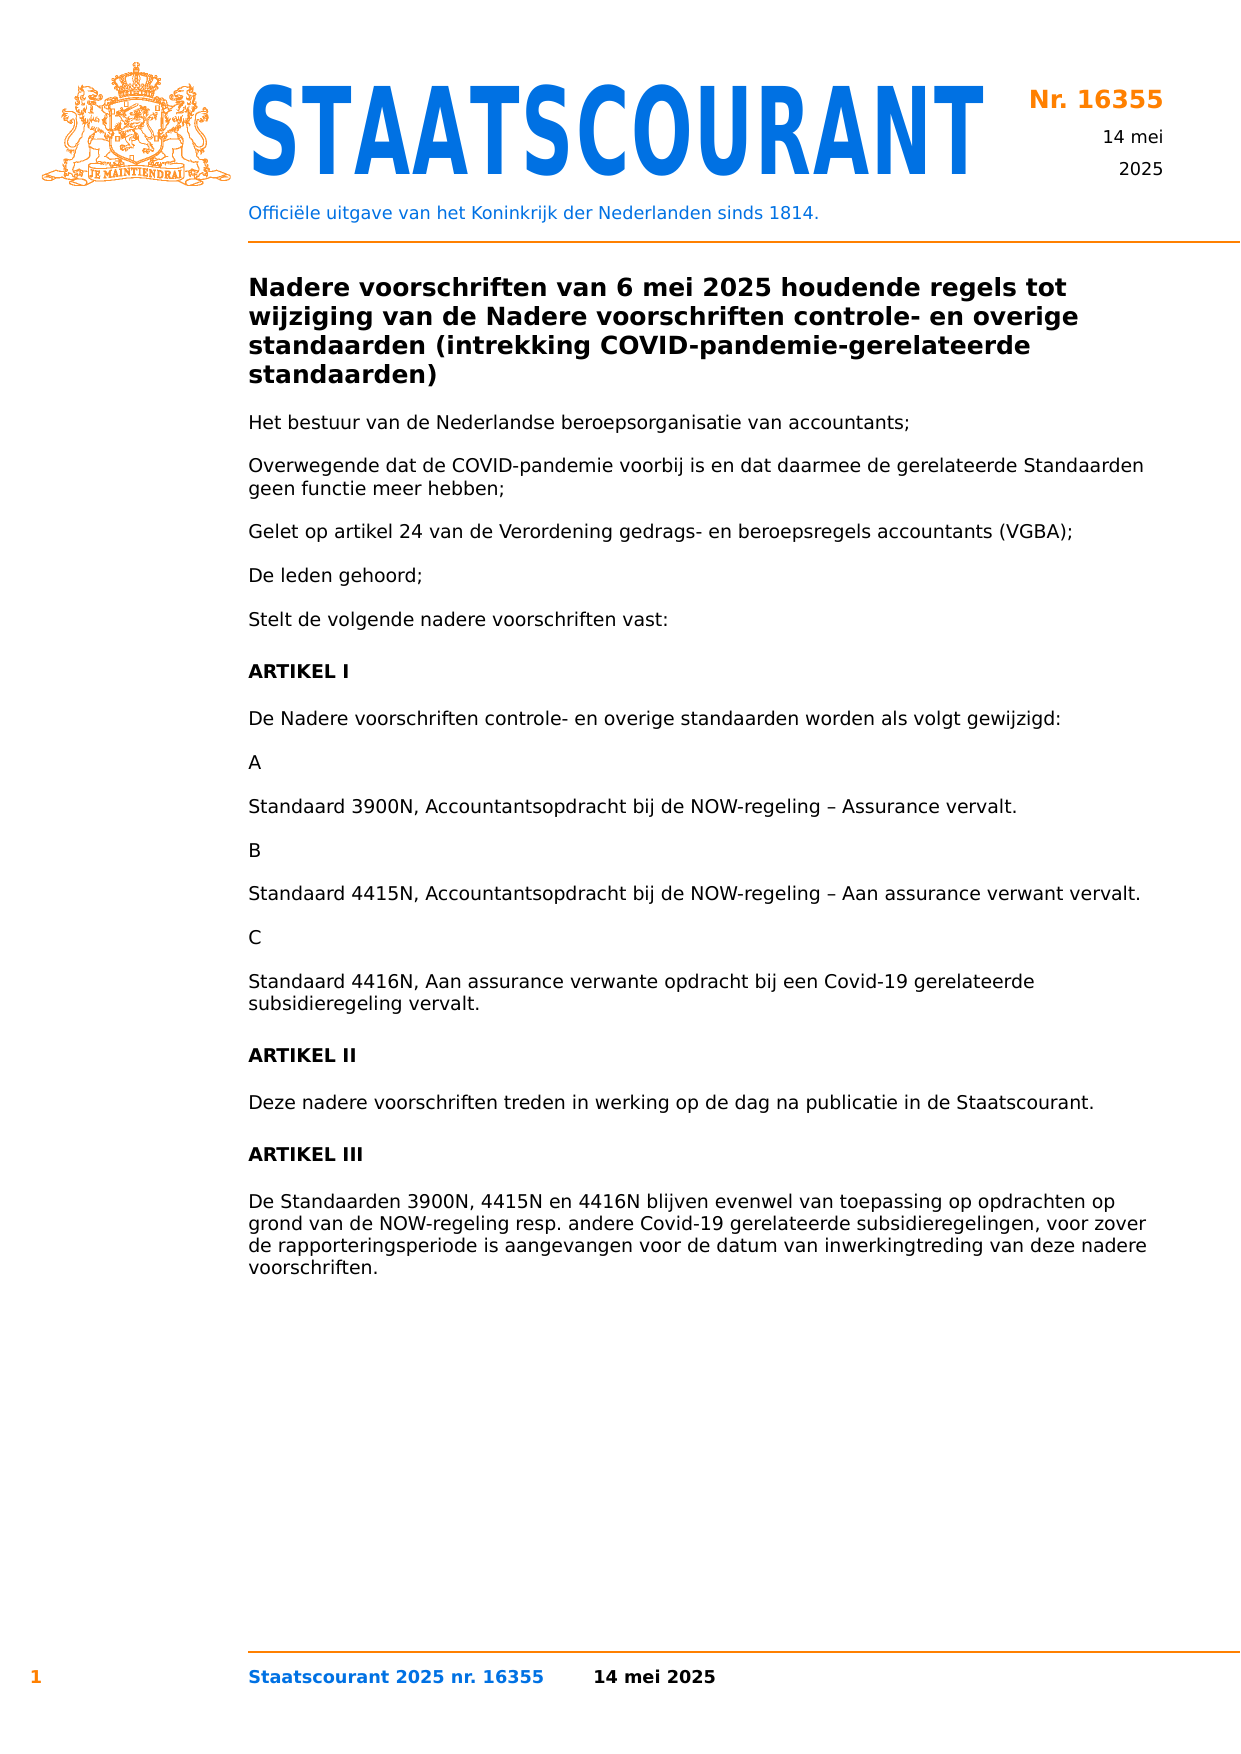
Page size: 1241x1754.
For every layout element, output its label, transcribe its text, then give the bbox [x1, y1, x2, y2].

table_header Nr. 16355 [998, 62, 1240, 121]
table_header STAATSCOURANT [248, 62, 998, 203]
text Stelt de volgende nadere voorschriften vast: [248, 609, 1163, 631]
table_cell 2025 [998, 153, 1240, 203]
text Het bestuur van de Nederlandse beroepsorganisatie van accountants; [248, 412, 1163, 433]
subtitle Nadere voorschriften van 6 mei 2025 houdende regels tot wijziging van de Nadere voorschriften controle- en overige standaarden (intrekking COVID-pandemie-gerelateerde standaarden) [248, 273, 1163, 390]
text Standaard 4415N, Accountantsopdracht bij de NOW-regeling – Aan assurance verwant vervalt. [248, 883, 1163, 905]
text A [248, 752, 1163, 774]
text Standaard 3900N, Accountantsopdracht bij de NOW-regeling – Assurance vervalt. [248, 796, 1163, 818]
text De Standaarden 3900N, 4415N en 4416N blijven evenwel van toepassing op opdrachten op grond van de NOW-regeling resp. andere Covid-19 gerelateerde subsidieregelingen, voor zover de rapporteringsperiode is aangevangen voor de datum van inwerkingtreding van deze nadere voorschriften. [248, 1191, 1163, 1279]
text Gelet op artikel 24 van de Verordening gedrags- en beroepsregels accountants (VGBA); [248, 521, 1163, 543]
text De Nadere voorschriften controle- en overige standaarden worden als volgt gewijzigd: [248, 708, 1163, 730]
table_header [25, 62, 248, 241]
subtitle ARTIKEL I [248, 661, 1163, 683]
table_cell Officiële uitgave van het Koninkrijk der Nederlanden sinds 1814. [248, 203, 1240, 241]
subtitle ARTIKEL II [248, 1045, 1163, 1067]
picture [41, 62, 231, 186]
text Standaard 4416N, Aan assurance verwante opdracht bij een Covid-19 gerelateerde subsidieregeling vervalt. [248, 971, 1163, 1015]
text C [248, 927, 1163, 949]
text Deze nadere voorschriften treden in werking op de dag na publicatie in de Staatscourant. [248, 1092, 1163, 1114]
text De leden gehoord; [248, 565, 1163, 587]
subtitle ARTIKEL III [248, 1144, 1163, 1166]
table_cell 14 mei [998, 121, 1240, 153]
text B [248, 839, 1163, 861]
text Overwegende dat de COVID-pandemie voorbij is en dat daarmee de gerelateerde Standaarden geen functie meer hebben; [248, 455, 1163, 499]
